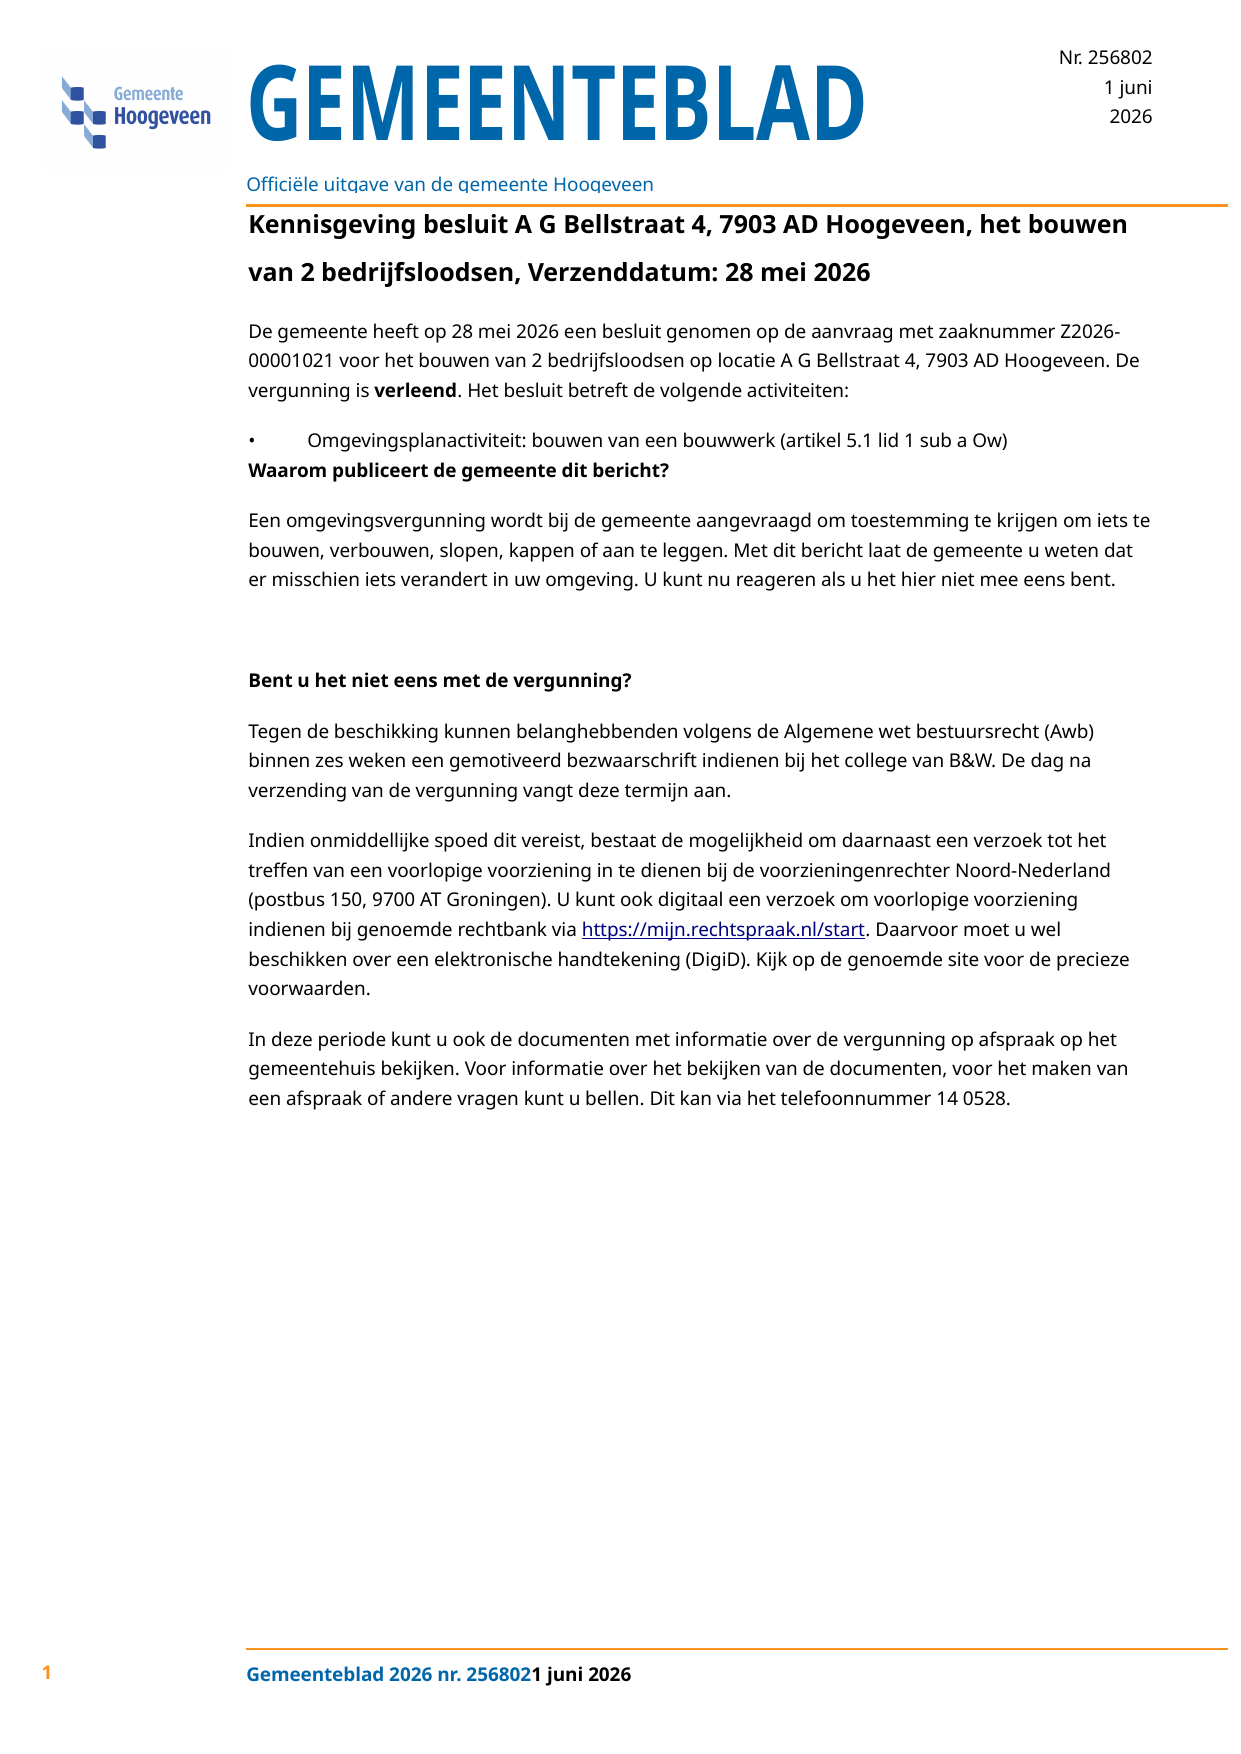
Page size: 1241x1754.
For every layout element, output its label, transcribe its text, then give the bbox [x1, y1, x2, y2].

text Een omgevingsvergunning wordt bij de gemeente aangevraagd om toestemming te krijgen om iets te bouwen, verbouwen, slopen, kappen of aan te leggen. Met dit bericht laat de gemeente u weten dat er misschien iets verandert in uw omgeving. U kunt nu reageren als u het hier niet mee eens bent. [248, 507, 1152, 592]
text Waarom publiceert de gemeente dit bericht? [248, 457, 1152, 483]
text De gemeente heeft op 28 mei 2026 een besluit genomen op de aanvraag met zaaknummer Z2026-00001021 voor het bouwen van 2 bedrijfsloodsen op locatie A G Bellstraat 4, 7903 AD Hoogeveen. De vergunning is verleend. Het besluit betreft de volgende activiteiten: [248, 318, 1152, 403]
text Tegen de beschikking kunnen belanghebbenden volgens de Algemene wet bestuursrecht (Awb) binnen zes weken een gemotiveerd bezwaarschrift indienen bij het college van B&W. De dag na verzending van de vergunning vangt deze termijn aan. [248, 718, 1152, 803]
picture [41, 47, 231, 172]
list Omgevingsplanactiviteit: bouwen van een bouwwerk (artikel 5.1 lid 1 sub a Ow) [248, 427, 1152, 453]
text In deze periode kunt u ook de documenten met informatie over de vergunning op afspraak op het gemeentehuis bekijken. Voor informatie over het bekijken van de documenten, voor het maken van een afspraak of andere vragen kunt u bellen. Dit kan via het telefoonnummer 14 0528. [248, 1026, 1152, 1111]
text Bent u het niet eens met de vergunning? [248, 667, 1152, 693]
text Kennisgeving besluit A G Bellstraat 4, 7903 AD Hoogeveen, het bouwen van 2 bedrijfsloodsen, Verzenddatum: 28 mei 2026 [248, 207, 1152, 288]
text Indien onmiddellijke spoed dit vereist, bestaat de mogelijkheid om daarnaast een verzoek tot het treffen van een voorlopige voorziening in te dienen bij de voorzieningenrechter Noord-Nederland (postbus 150, 9700 AT Groningen). U kunt ook digitaal een verzoek om voorlopige voorziening indienen bij genoemde rechtbank via https://mijn.rechtspraak.nl/start. Daarvoor moet u wel beschikken over een elektronische handtekening (DigiD). Kijk op de genoemde site voor de precieze voorwaarden. [248, 827, 1152, 1001]
